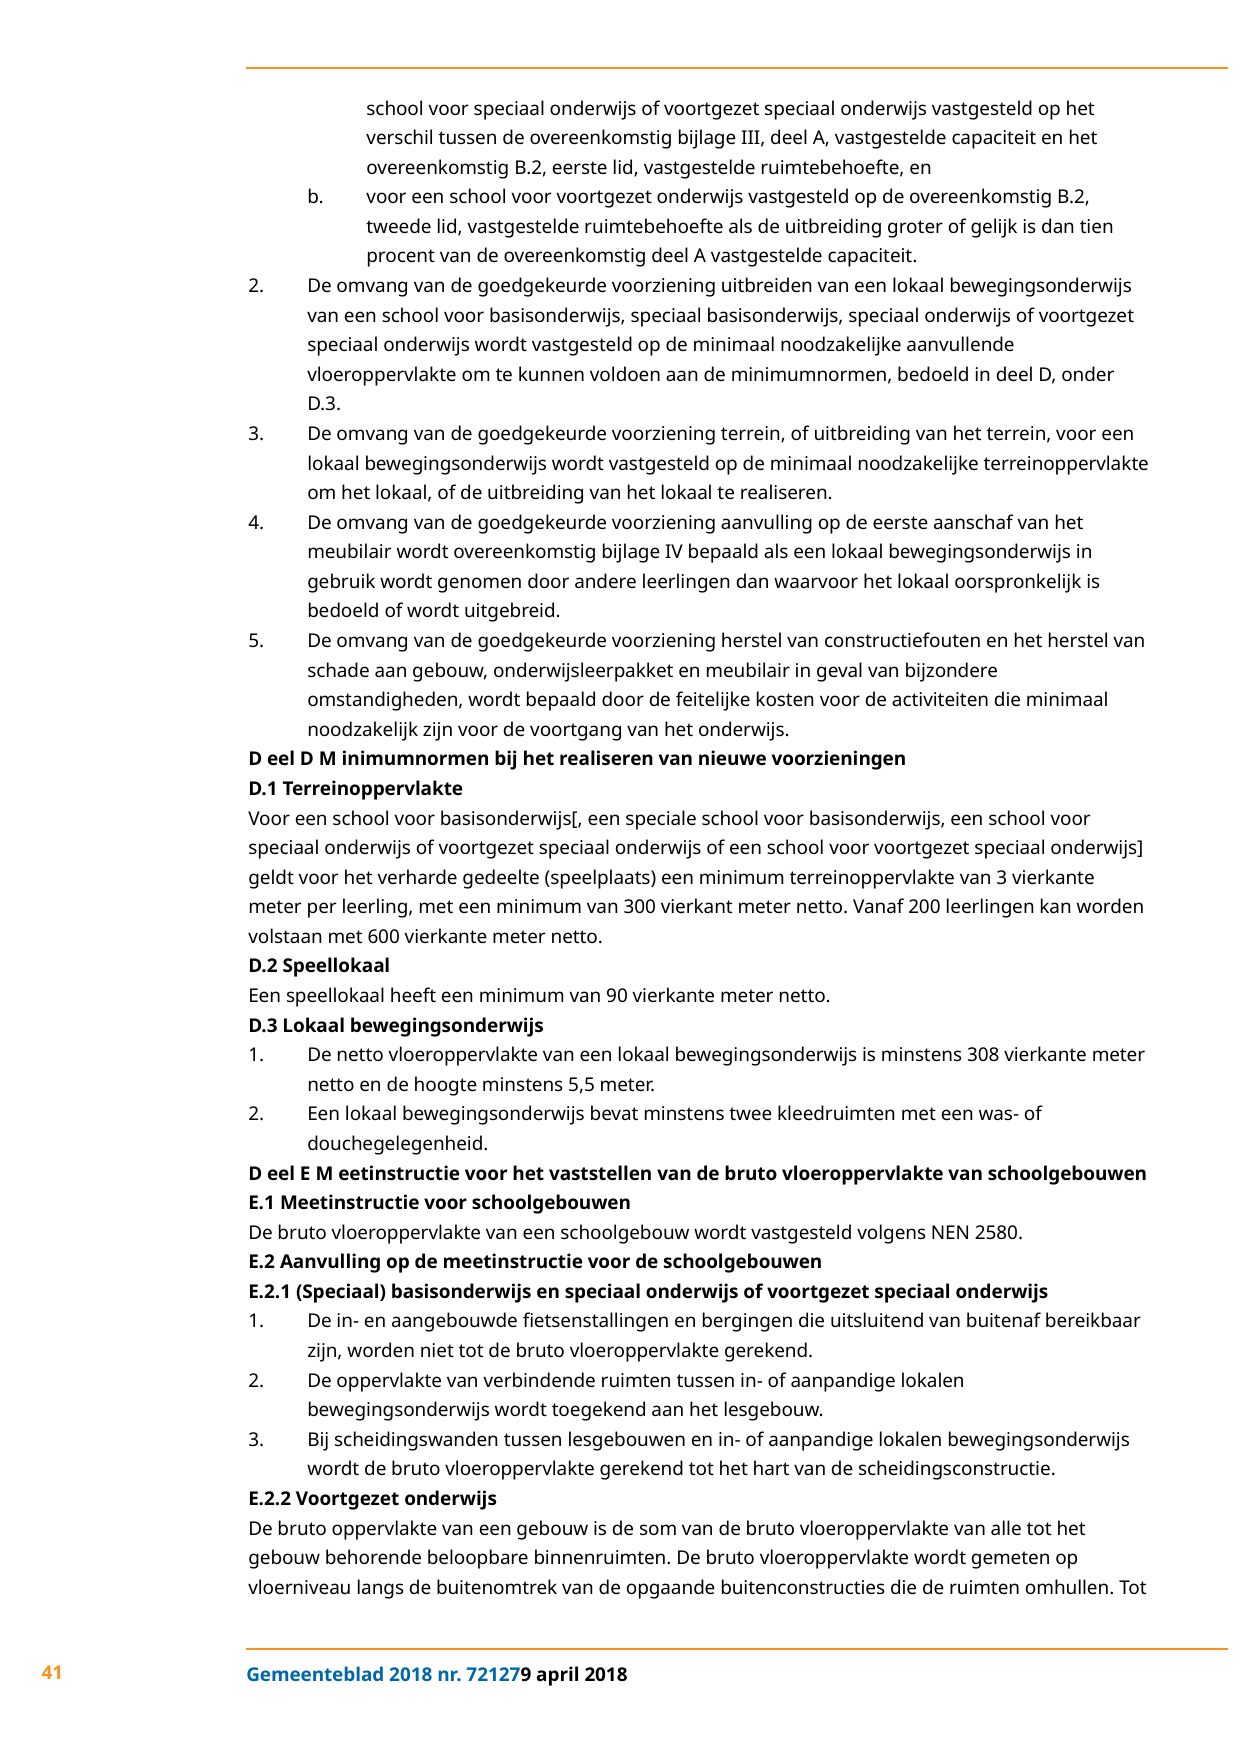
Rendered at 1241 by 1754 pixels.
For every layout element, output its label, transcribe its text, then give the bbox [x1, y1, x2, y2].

list De in- en aangebouwde fietsenstallingen en bergingen die uitsluitend van buitenaf bereikbaar zijn, worden niet tot de bruto vloeroppervlakte gerekend. [248, 1308, 1152, 1363]
text D eel D M inimumnormen bij het realiseren van nieuwe voorzieningen [248, 746, 1152, 771]
text D.2 Speellokaal [248, 953, 1152, 978]
list De oppervlakte van verbindende ruimten tussen in- of aanpandige lokalen bewegingsonderwijs wordt toegekend aan het lesgebouw. [248, 1367, 1152, 1422]
list school voor speciaal onderwijs of voortgezet speciaal onderwijs vastgesteld op het verschil tussen de overeenkomstig bijlage III, deel A, vastgestelde capaciteit en het overeenkomstig B.2, eerste lid, vastgestelde ruimtebehoefte, en [307, 95, 1152, 180]
text D.1 Terreinoppervlakte [248, 775, 1152, 801]
list De netto vloeroppervlakte van een lokaal bewegingsonderwijs is minstens 308 vierkante meter netto en de hoogte minstens 5,5 meter. [248, 1041, 1152, 1097]
list De omvang van de goedgekeurde voorziening herstel van constructiefouten en het herstel van schade aan gebouw, onderwijsleerpakket en meubilair in geval van bijzondere omstandigheden, wordt bepaald door de feitelijke kosten voor de activiteiten die minimaal noodzakelijk zijn voor de voortgang van het onderwijs. [248, 627, 1152, 742]
list De omvang van de goedgekeurde voorziening terrein, of uitbreiding van het terrein, voor een lokaal bewegingsonderwijs wordt vastgesteld op de minimaal noodzakelijke terreinoppervlakte om het lokaal, of de uitbreiding van het lokaal te realiseren. [248, 420, 1152, 505]
text De bruto vloeroppervlakte van een schoolgebouw wordt vastgesteld volgens NEN 2580. [248, 1219, 1152, 1245]
list De omvang van de goedgekeurde voorziening uitbreiden van een lokaal bewegingsonderwijs van een school voor basisonderwijs, speciaal basisonderwijs, speciaal onderwijs of voortgezet speciaal onderwijs wordt vastgesteld op de minimaal noodzakelijke aanvullende vloeroppervlakte om te kunnen voldoen aan de minimumnormen, bedoeld in deel D, onder D.3. [248, 272, 1152, 416]
picture [41, 47, 231, 172]
text Een speellokaal heeft een minimum van 90 vierkante meter netto. [248, 982, 1152, 1008]
text Voor een school voor basisonderwijs[, een speciale school voor basisonderwijs, een school voor speciaal onderwijs of voortgezet speciaal onderwijs of een school voor voortgezet speciaal onderwijs] geldt voor het verharde gedeelte (speelplaats) een minimum terreinoppervlakte van 3 vierkante meter per leerling, met een minimum van 300 vierkant meter netto. Vanaf 200 leerlingen kan worden volstaan met 600 vierkante meter netto. [248, 805, 1152, 949]
text De bruto oppervlakte van een gebouw is de som van de bruto vloeroppervlakte van alle tot het gebouw behorende beloopbare binnenruimten. De bruto vloeroppervlakte wordt gemeten op vloerniveau langs de buitenomtrek van de opgaande buitenconstructies die de ruimten omhullen. Tot [248, 1515, 1152, 1600]
text E.1 Meetinstructie voor schoolgebouwen [248, 1189, 1152, 1215]
text E.2.1 (Speciaal) basisonderwijs en speciaal onderwijs of voortgezet speciaal onderwijs [248, 1278, 1152, 1304]
text E.2 Aanvulling op de meetinstructie voor de schoolgebouwen [248, 1248, 1152, 1274]
list voor een school voor voortgezet onderwijs vastgesteld op de overeenkomstig B.2, tweede lid, vastgestelde ruimtebehoefte als de uitbreiding groter of gelijk is dan tien procent van de overeenkomstig deel A vastgestelde capaciteit. [307, 183, 1152, 268]
text E.2.2 Voortgezet onderwijs [248, 1485, 1152, 1511]
list Een lokaal bewegingsonderwijs bevat minstens twee kleedruimten met een was- of douchegelegenheid. [248, 1101, 1152, 1156]
text D eel E M eetinstructie voor het vaststellen van de bruto vloeroppervlakte van schoolgebouwen [248, 1160, 1152, 1186]
list Bij scheidingswanden tussen lesgebouwen en in- of aanpandige lokalen bewegingsonderwijs wordt de bruto vloeroppervlakte gerekend tot het hart van de scheidingsconstructie. [248, 1426, 1152, 1481]
list De omvang van de goedgekeurde voorziening aanvulling op de eerste aanschaf van het meubilair wordt overeenkomstig bijlage IV bepaald als een lokaal bewegingsonderwijs in gebruik wordt genomen door andere leerlingen dan waarvoor het lokaal oorspronkelijk is bedoeld of wordt uitgebreid. [248, 509, 1152, 623]
text D.3 Lokaal bewegingsonderwijs [248, 1012, 1152, 1038]
